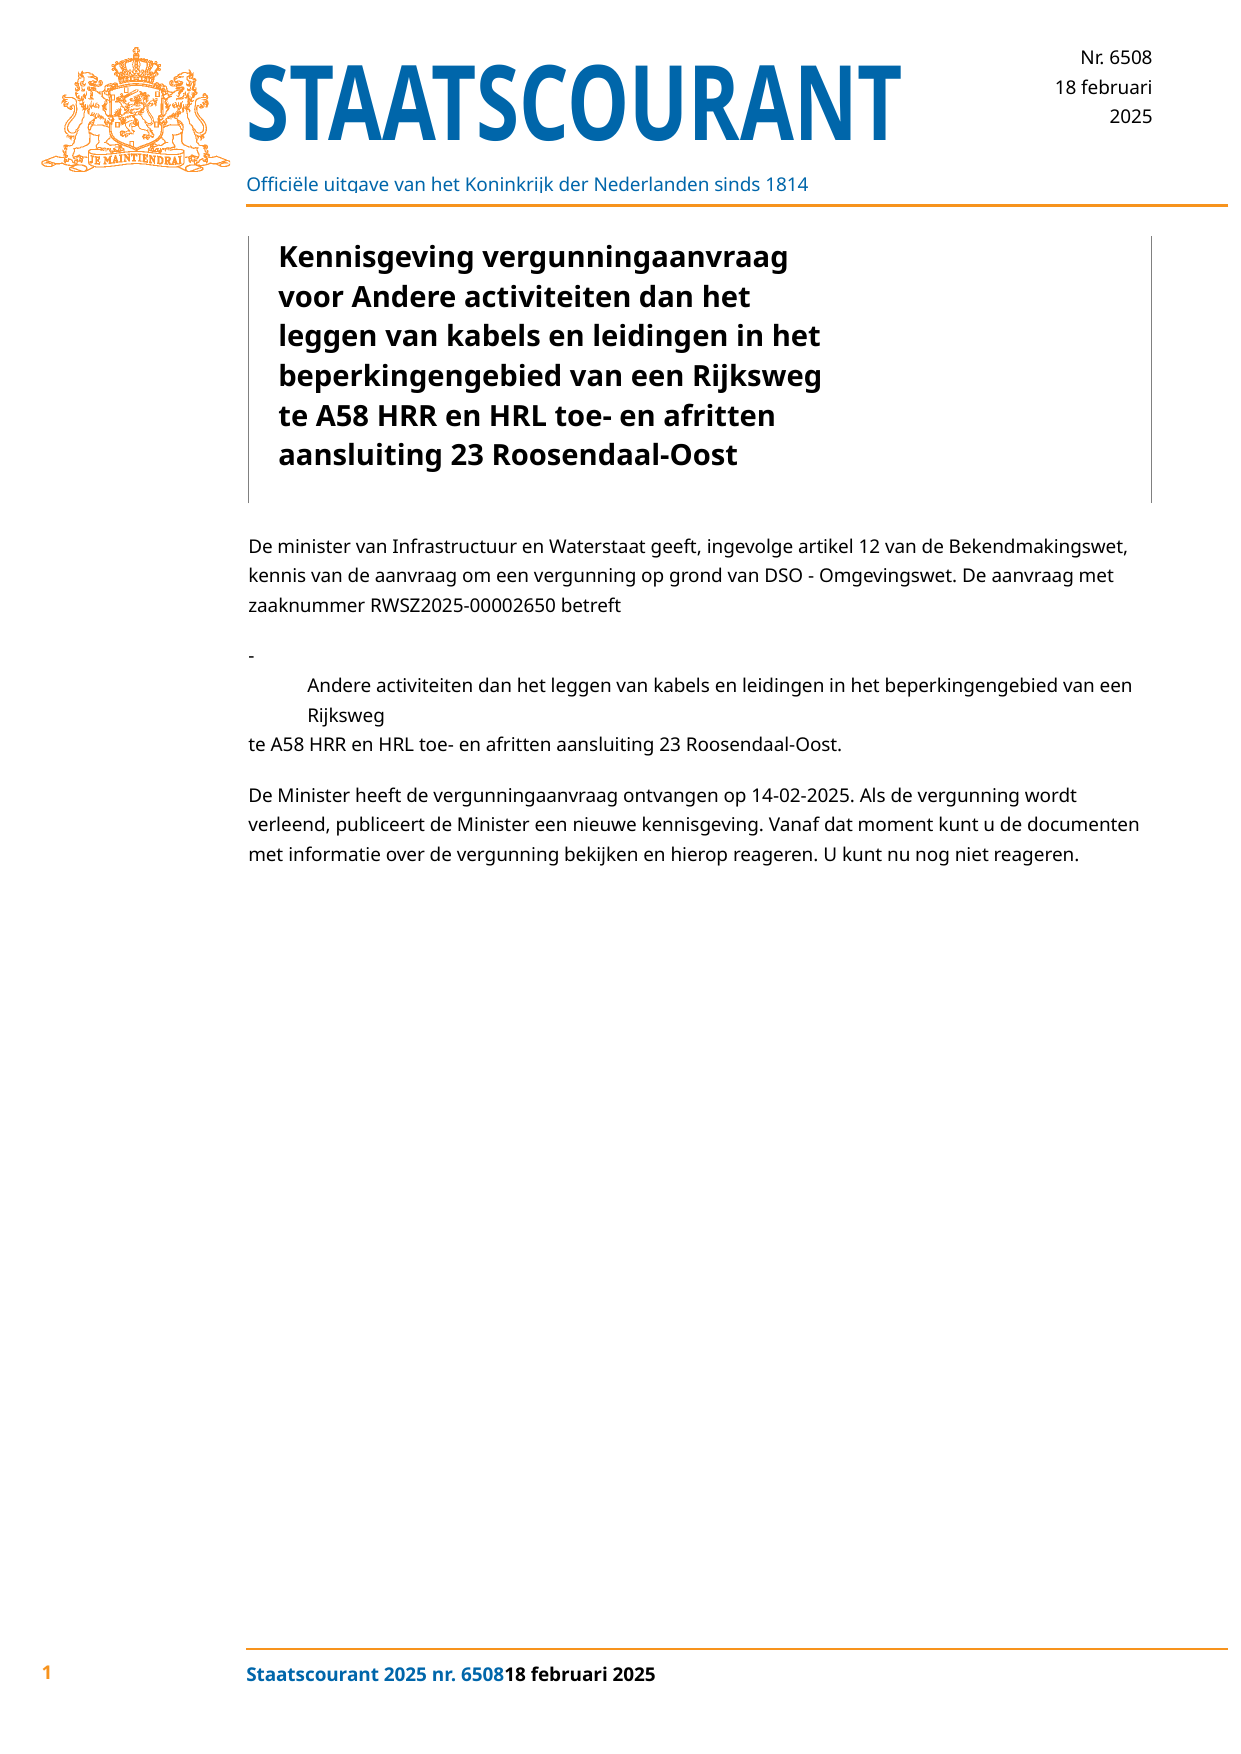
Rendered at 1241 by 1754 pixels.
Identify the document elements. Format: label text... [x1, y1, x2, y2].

table_header Kennisgeving vergunningaanvraag voor Andere activiteiten dan het leggen van kabels en leidingen in het beperkingengebied van een Rijksweg te A58 HRR en HRL toe- en afritten aansluiting 23 Roosendaal-Oost [249, 236, 850, 503]
text te A58 HRR en HRL toe- en afritten aansluiting 23 Roosendaal-Oost. [248, 731, 1152, 757]
list Andere activiteiten dan het leggen van kabels en leidingen in het beperkingengebied van een Rijksweg [248, 672, 1152, 727]
picture [912, 236, 1090, 414]
text De Minister heeft de vergunningaanvraag ontvangen op 14-02-2025. Als de vergunning wordt verleend, publiceert de Minister een nieuwe kennisgeving. Vanaf dat moment kunt u de documenten met informatie over de vergunning bekijken en hierop reageren. U kunt nu nog niet reageren. [248, 782, 1152, 867]
table_header [1090, 236, 1151, 413]
table_header [850, 236, 912, 413]
text De minister van Infrastructuur en Waterstaat geeft, ingevolge artikel 12 van de Bekendmakingswet, kennis van de aanvraag om een vergunning op grond van DSO - Omgevingswet. De aanvraag met zaaknummer RWSZ2025-00002650 betreft [248, 533, 1152, 618]
table_header [850, 414, 1151, 503]
picture [41, 47, 231, 172]
